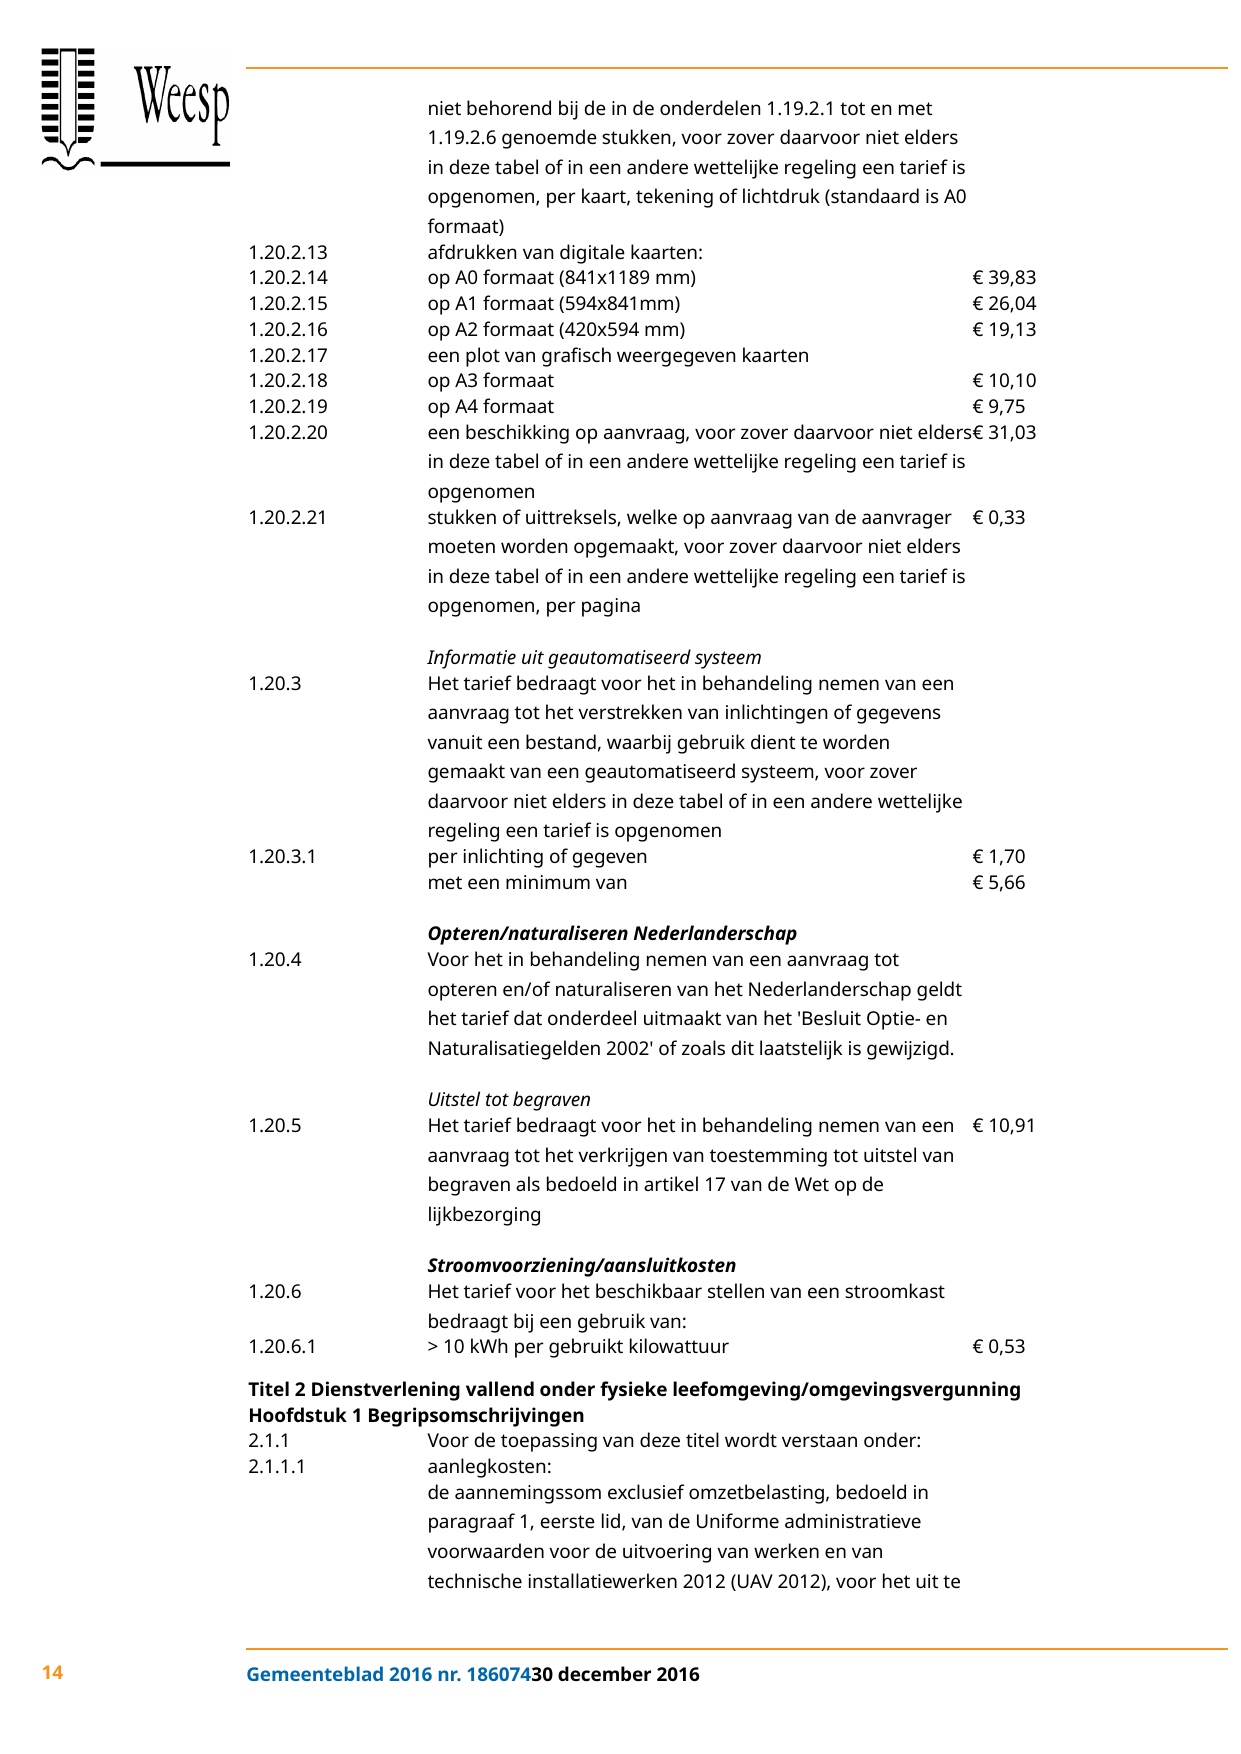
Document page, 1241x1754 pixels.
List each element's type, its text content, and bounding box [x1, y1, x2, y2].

table_cell 1.20.2.19 [248, 393, 427, 419]
table_cell Stroomvoorziening/aansluitkosten [427, 1253, 972, 1278]
table_cell [973, 1227, 1152, 1252]
table_cell [248, 1253, 427, 1278]
table_cell 1.20.2.16 [248, 316, 427, 342]
table_cell Het tarief bedraagt voor het in behandeling nemen van een aanvraag tot het verkrijgen van toestemming tot uitstel van begraven als bedoeld in artikel 17 van de Wet op de lijkbezorging [427, 1112, 972, 1227]
table_cell € 9,75 [973, 393, 1152, 419]
table_cell op A0 formaat (841x1189 mm) [427, 265, 972, 290]
table_cell een beschikking op aanvraag, voor zover daarvoor niet elders in deze tabel of in een andere wettelijke regeling een tarief is opgenomen [427, 419, 972, 504]
table_cell 2.1.1.1 [248, 1453, 427, 1479]
table_cell 2.1.1 [248, 1428, 427, 1453]
table_cell met een minimum van [427, 869, 972, 895]
table_cell afdrukken van digitale kaarten: [427, 239, 972, 264]
table_cell de aannemingssom exclusief omzetbelasting, bedoeld in paragraaf 1, eerste lid, van de Uniforme administratieve voorwaarden voor de uitvoering van werken en van technische installatiewerken 2012 (UAV 2012), voor het uit te [427, 1479, 972, 1593]
table_cell 1.20.2.14 [248, 265, 427, 290]
table_cell > 10 kWh per gebruikt kilowattuur [427, 1334, 972, 1359]
table_cell € 10,10 [973, 368, 1152, 393]
table_cell [427, 1061, 972, 1087]
table_cell € 0,53 [973, 1334, 1152, 1359]
table_cell [973, 1278, 1152, 1333]
table_cell [248, 644, 427, 670]
table_cell op A3 formaat [427, 368, 972, 393]
table_cell [427, 895, 972, 921]
table_cell 1.20.5 [248, 1112, 427, 1227]
table_cell € 10,91 [973, 1112, 1152, 1227]
table_cell 1.20.4 [248, 946, 427, 1061]
table_cell [248, 1061, 427, 1087]
table_cell Het tarief bedraagt voor het in behandeling nemen van een aanvraag tot het verstrekken van inlichtingen of gegevens vanuit een bestand, waarbij gebruik dient te worden gemaakt van een geautomatiseerd systeem, voor zover daarvoor niet elders in deze tabel of in een andere wettelijke regeling een tarief is opgenomen [427, 670, 972, 843]
table_cell € 39,83 [973, 265, 1152, 290]
table_cell 1.20.2.21 [248, 504, 427, 618]
table_cell 1.20.2.20 [248, 419, 427, 504]
table_header Hoofdstuk 1 Begripsomschrijvingen [248, 1402, 972, 1428]
table_cell [973, 670, 1152, 843]
table_cell op A2 formaat (420x594 mm) [427, 316, 972, 342]
table_cell Opteren/naturaliseren Nederlanderschap [427, 921, 972, 946]
table_cell [248, 1227, 427, 1252]
table_cell [973, 95, 1152, 239]
table_cell [973, 1087, 1152, 1112]
table_cell Uitstel tot begraven [427, 1087, 972, 1112]
table_cell € 19,13 [973, 316, 1152, 342]
table_cell 1.20.2.18 [248, 368, 427, 393]
table_cell € 26,04 [973, 290, 1152, 316]
table_cell € 31,03 [973, 419, 1152, 504]
picture [41, 47, 231, 172]
table_cell [248, 1479, 427, 1593]
table_cell [973, 239, 1152, 264]
table_cell Informatie uit geautomatiseerd systeem [427, 644, 972, 670]
table_cell [427, 1227, 972, 1252]
table_cell € 5,66 [973, 869, 1152, 895]
table_cell [973, 644, 1152, 670]
table_cell op A4 formaat [427, 393, 972, 419]
table_cell 1.20.2.13 [248, 239, 427, 264]
table_cell 1.20.6 [248, 1278, 427, 1333]
table_cell 1.20.2.17 [248, 342, 427, 367]
table_cell [248, 618, 427, 644]
table_cell [973, 1479, 1152, 1593]
table_header [973, 1402, 1152, 1428]
table_cell [973, 921, 1152, 946]
table_cell aanlegkosten: [427, 1453, 972, 1479]
table_cell Het tarief voor het beschikbaar stellen van een stroomkast bedraagt bij een gebruik van: [427, 1278, 972, 1333]
table_cell 1.20.6.1 [248, 1334, 427, 1359]
table_cell 1.20.3.1 [248, 844, 427, 869]
table_cell [248, 895, 427, 921]
table_cell [973, 342, 1152, 367]
table_cell Voor de toepassing van deze titel wordt verstaan onder: [427, 1428, 972, 1453]
table_cell [973, 1253, 1152, 1278]
table_cell € 0,33 [973, 504, 1152, 618]
table_cell [248, 921, 427, 946]
table_cell [248, 95, 427, 239]
table_cell op A1 formaat (594x841mm) [427, 290, 972, 316]
table_cell [973, 1061, 1152, 1087]
table_cell 1.20.2.15 [248, 290, 427, 316]
table_cell [973, 1428, 1152, 1453]
table_cell [973, 946, 1152, 1061]
table_cell 1.20.3 [248, 670, 427, 843]
table_cell [973, 618, 1152, 644]
table_cell Voor het in behandeling nemen van een aanvraag tot opteren en/of naturaliseren van het Nederlanderschap geldt het tarief dat onderdeel uitmaakt van het 'Besluit Optie- en Naturalisatiegelden 2002' of zoals dit laatstelijk is gewijzigd. [427, 946, 972, 1061]
table_cell [973, 895, 1152, 921]
table_cell een plot van grafisch weergegeven kaarten [427, 342, 972, 367]
table_cell [248, 869, 427, 895]
table_cell [427, 618, 972, 644]
table_cell € 1,70 [973, 844, 1152, 869]
table_cell niet behorend bij de in de onderdelen 1.19.2.1 tot en met 1.19.2.6 genoemde stukken, voor zover daarvoor niet elders in deze tabel of in een andere wettelijke regeling een tarief is opgenomen, per kaart, tekening of lichtdruk (standaard is A0 formaat) [427, 95, 972, 239]
table_cell per inlichting of gegeven [427, 844, 972, 869]
table_cell [973, 1453, 1152, 1479]
table_cell [248, 1087, 427, 1112]
text Titel 2 Dienstverlening vallend onder fysieke leefomgeving/omgevingsvergunning [248, 1376, 1152, 1402]
table_cell stukken of uittreksels, welke op aanvraag van de aanvrager moeten worden opgemaakt, voor zover daarvoor niet elders in deze tabel of in een andere wettelijke regeling een tarief is opgenomen, per pagina [427, 504, 972, 618]
